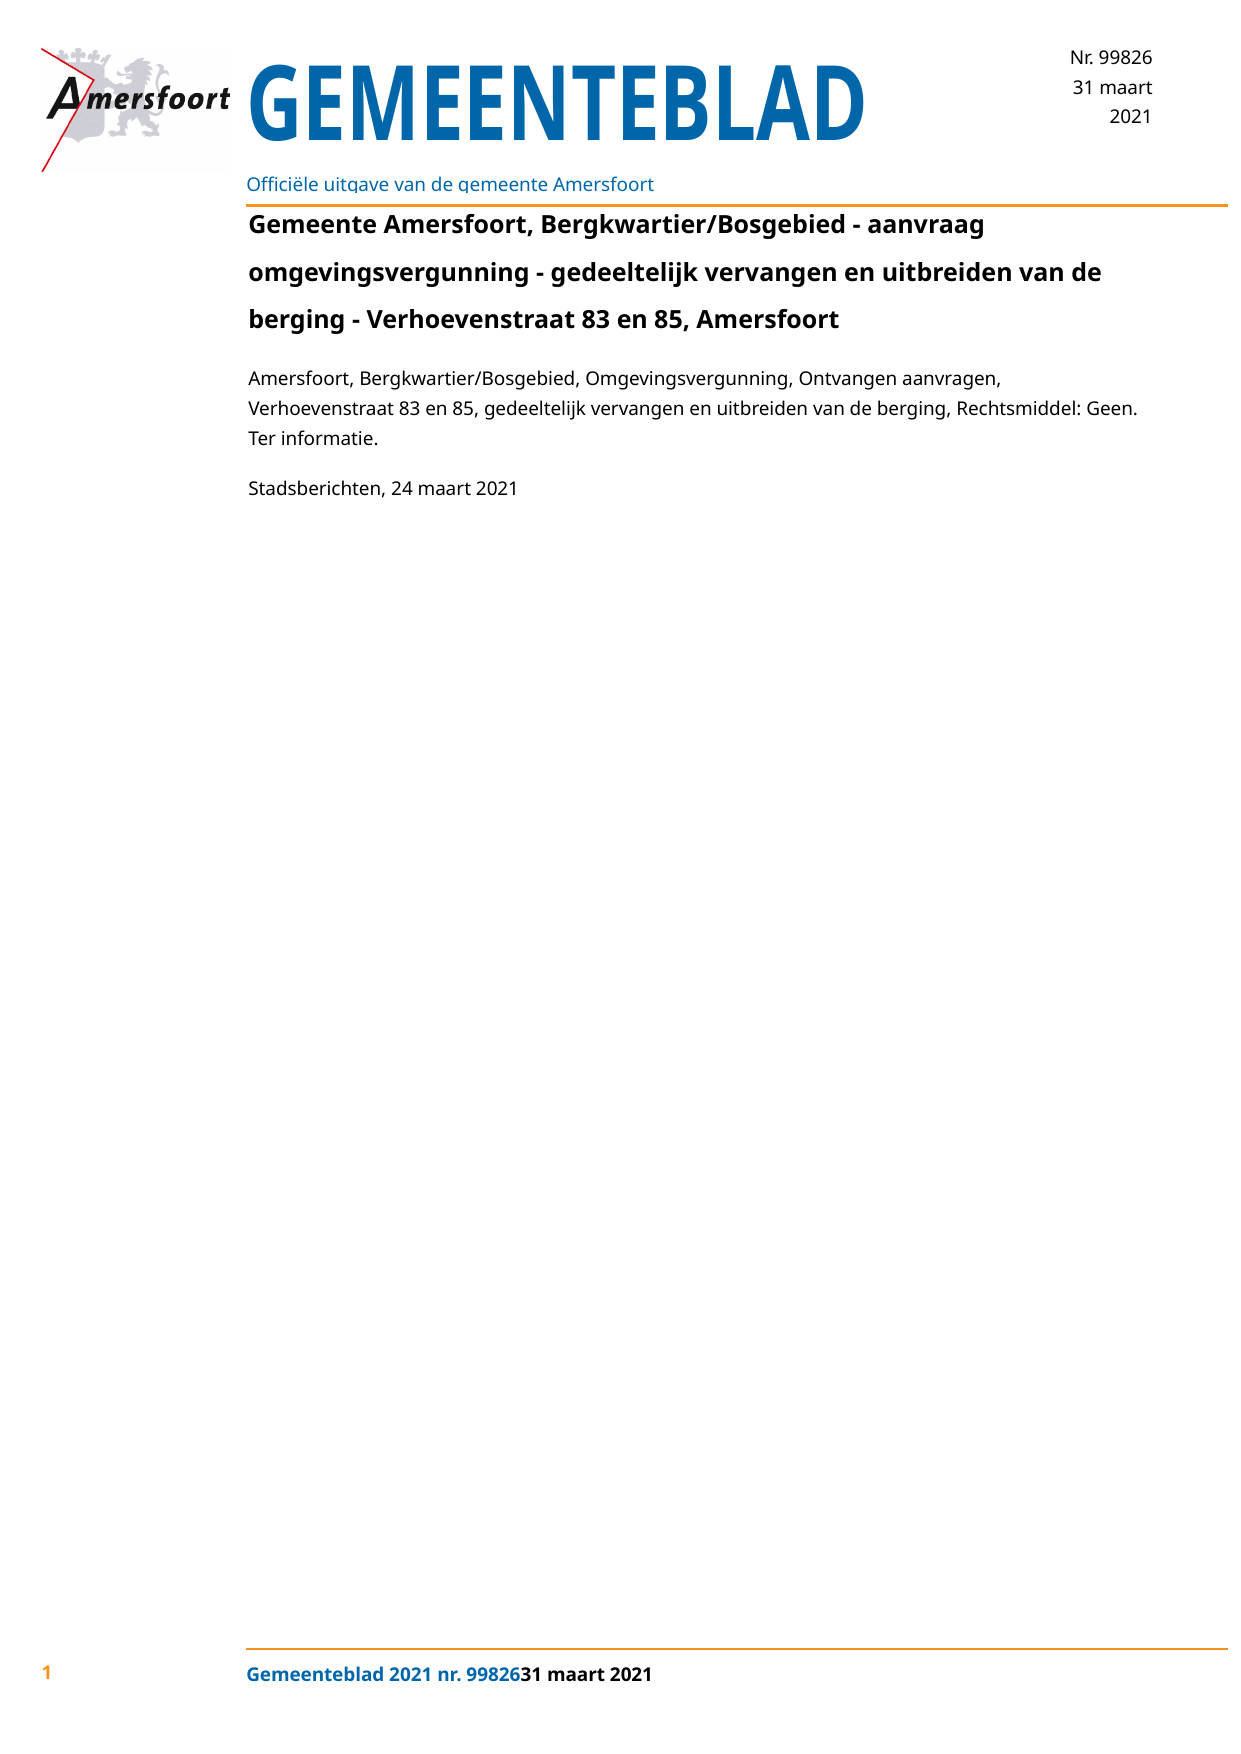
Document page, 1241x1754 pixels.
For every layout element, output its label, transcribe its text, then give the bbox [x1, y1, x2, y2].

text Amersfoort, Bergkwartier/Bosgebied, Omgevingsvergunning, Ontvangen aanvragen, Verhoevenstraat 83 en 85, gedeeltelijk vervangen en uitbreiden van de berging, Rechtsmiddel: Geen. Ter informatie. [248, 366, 1152, 450]
text Gemeente Amersfoort, Bergkwartier/Bosgebied - aanvraag omgevingsvergunning - gedeeltelijk vervangen en uitbreiden van de berging - Verhoevenstraat 83 en 85, Amersfoort [248, 207, 1152, 336]
text Stadsberichten, 24 maart 2021 [248, 475, 1152, 501]
picture [41, 47, 231, 172]
